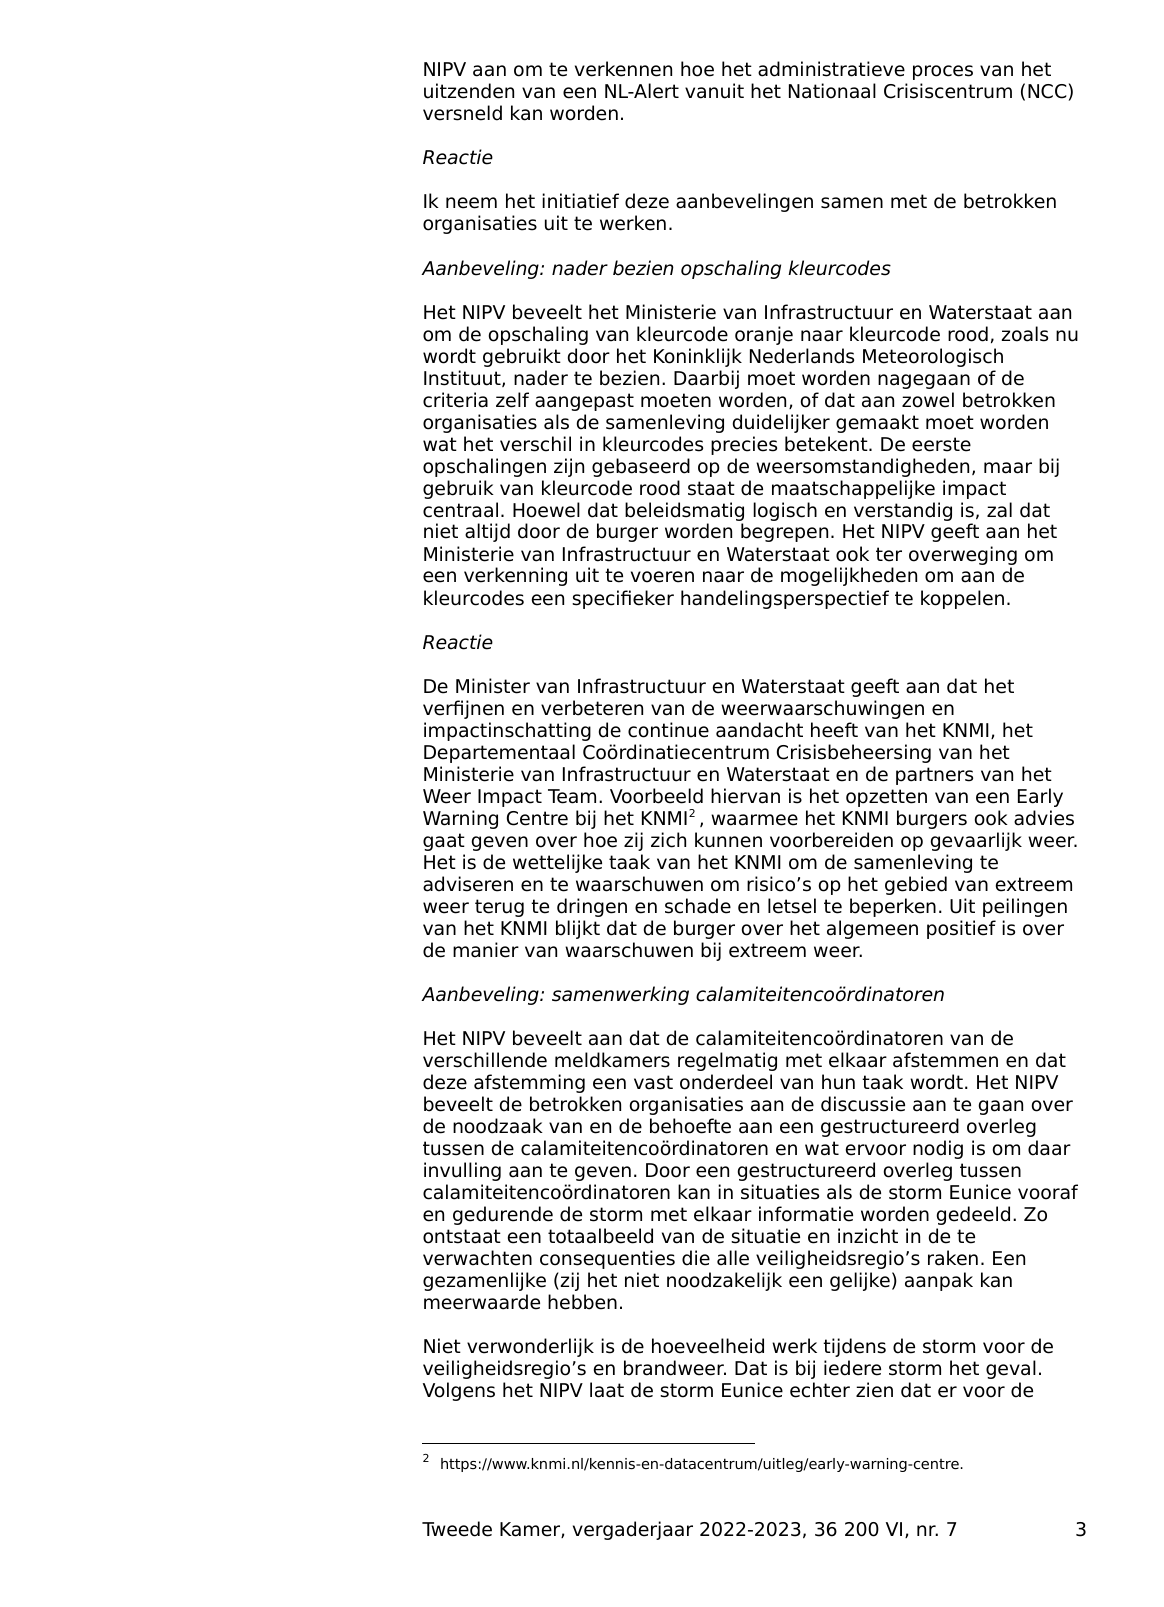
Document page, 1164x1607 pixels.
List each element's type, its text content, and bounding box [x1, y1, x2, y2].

text https://www.knmi.nl/kennis-en-datacentrum/uitleg/early-warning-centre. [422, 1452, 1087, 1474]
text NIPV aan om te verkennen hoe het administratieve proces van het uitzenden van een NL-Alert vanuit het Nationaal Crisiscentrum (NCC) versneld kan worden. [422, 59, 1087, 125]
subtitle Reactie [422, 147, 1087, 169]
text Het NIPV beveelt aan dat de calamiteitencoördinatoren van de verschillende meldkamers regelmatig met elkaar afstemmen en dat deze afstemming een vast onderdeel van hun taak wordt. Het NIPV beveelt de betrokken organisaties aan de discussie aan te gaan over de noodzaak van en de behoefte aan een gestructureerd overleg tussen de calamiteitencoördinatoren en wat ervoor nodig is om daar invulling aan te geven. Door een gestructureerd overleg tussen calamiteitencoördinatoren kan in situaties als de storm Eunice vooraf en gedurende de storm met elkaar informatie worden gedeeld. Zo ontstaat een totaalbeeld van de situatie en inzicht in de te verwachten consequenties die alle veiligheidsregio’s raken. Een gezamenlijke (zij het niet noodzakelijk een gelijke) aanpak kan meerwaarde hebben. [422, 1028, 1087, 1313]
text De Minister van Infrastructuur en Waterstaat geeft aan dat het verfijnen en verbeteren van de weerwaarschuwingen en impactinschatting de continue aandacht heeft van het KNMI, het Departementaal Coördinatiecentrum Crisisbeheersing van het Ministerie van Infrastructuur en Waterstaat en de partners van het Weer Impact Team. Voorbeeld hiervan is het opzetten van een Early Warning Centre bij het KNMI, waarmee het KNMI burgers ook advies gaat geven over hoe zij zich kunnen voorbereiden op gevaarlijk weer. Het is de wettelijke taak van het KNMI om de samenleving te adviseren en te waarschuwen om risico’s op het gebied van extreem weer terug te dringen en schade en letsel te beperken. Uit peilingen van het KNMI blijkt dat de burger over het algemeen positief is over de manier van waarschuwen bij extreem weer. [422, 676, 1087, 961]
subtitle Reactie [422, 632, 1087, 653]
subtitle Aanbeveling: nader bezien opschaling kleurcodes [422, 257, 1087, 279]
text Het NIPV beveelt het Ministerie van Infrastructuur en Waterstaat aan om de opschaling van kleurcode oranje naar kleurcode rood, zoals nu wordt gebruikt door het Koninklijk Nederlands Meteorologisch Instituut, nader te bezien. Daarbij moet worden nagegaan of de criteria zelf aangepast moeten worden, of dat aan zowel betrokken organisaties als de samenleving duidelijker gemaakt moet worden wat het verschil in kleurcodes precies betekent. De eerste opschalingen zijn gebaseerd op de weersomstandigheden, maar bij gebruik van kleurcode rood staat de maatschappelijke impact centraal. Hoewel dat beleidsmatig logisch en verstandig is, zal dat niet altijd door de burger worden begrepen. Het NIPV geeft aan het Ministerie van Infrastructuur en Waterstaat ook ter overweging om een verkenning uit te voeren naar de mogelijkheden om aan de kleurcodes een specifieker handelingsperspectief te koppelen. [422, 302, 1087, 609]
subtitle Aanbeveling: samenwerking calamiteitencoördinatoren [422, 984, 1087, 1006]
text Ik neem het initiatief deze aanbevelingen samen met de betrokken organisaties uit te werken. [422, 191, 1087, 235]
text Niet verwonderlijk is de hoeveelheid werk tijdens de storm voor de veiligheidsregio’s en brandweer. Dat is bij iedere storm het geval. Volgens het NIPV laat de storm Eunice echter zien dat er voor de [422, 1336, 1087, 1402]
